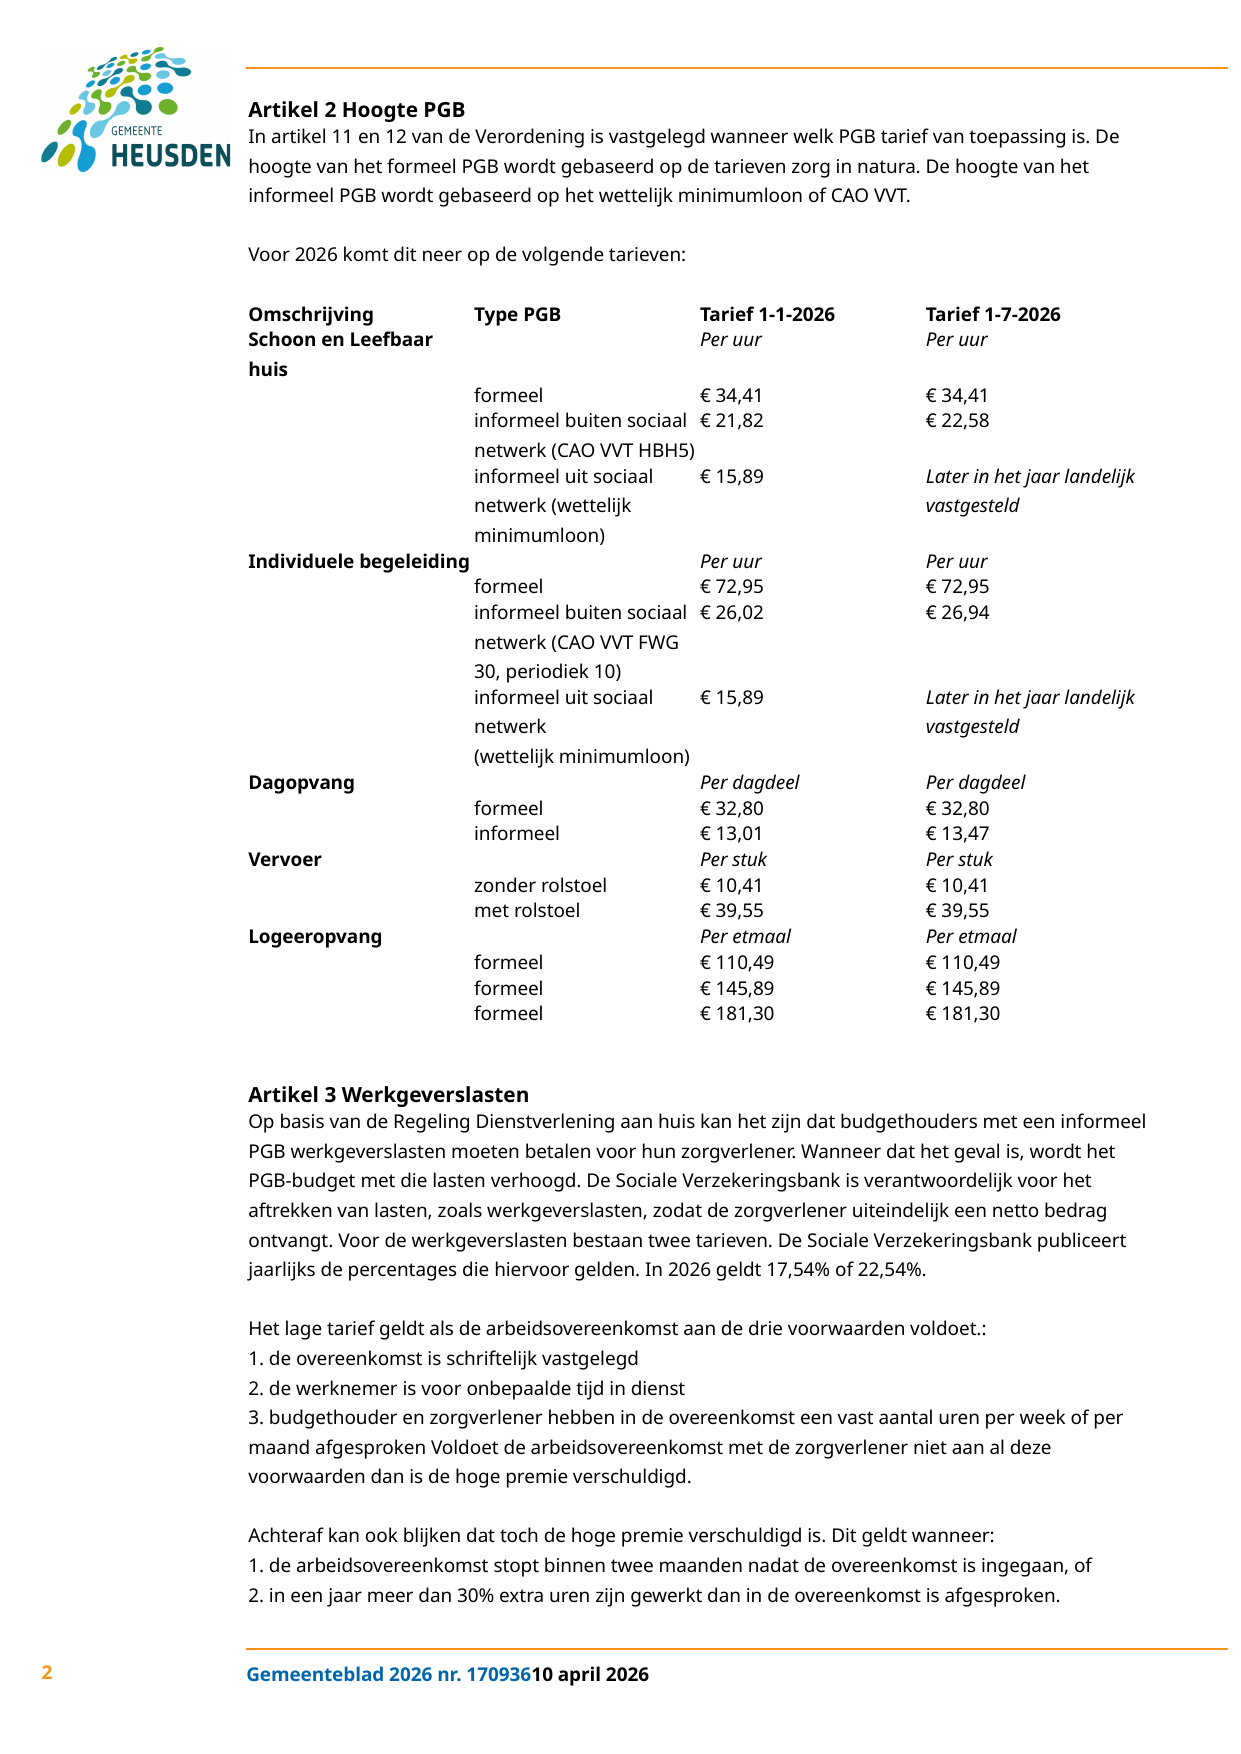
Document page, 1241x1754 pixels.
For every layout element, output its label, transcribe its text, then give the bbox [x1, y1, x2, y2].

table_cell € 13,01 [700, 821, 926, 846]
table_cell Dagopvang [248, 769, 474, 795]
table_cell € 39,55 [700, 898, 926, 923]
text 2. in een jaar meer dan 30% extra uren zijn gewerkt dan in de overeenkomst is afgesproken. [248, 1582, 1152, 1607]
table_header Type PGB [474, 301, 700, 327]
table_cell [474, 769, 700, 795]
text In artikel 11 en 12 van de Verordening is vastgelegd wanneer welk PGB tarief van toepassing is. De hoogte van het formeel PGB wordt gebaseerd op de tarieven zorg in natura. De hoogte van het informeel PGB wordt gebaseerd op het wettelijk minimumloon of CAO VVT. [248, 123, 1152, 208]
table_cell formeel [474, 975, 700, 1001]
table_cell Vervoer [248, 846, 474, 872]
table_cell informeel uit sociaal netwerk (wettelijk minimumloon) [474, 463, 700, 548]
table_cell € 145,89 [700, 975, 926, 1001]
table_cell [248, 898, 474, 923]
table_cell Per stuk [926, 846, 1152, 872]
table_cell Individuele begeleiding [248, 548, 474, 573]
table_cell [248, 463, 474, 548]
table_cell zonder rolstoel [474, 872, 700, 898]
text Het lage tarief geldt als de arbeidsovereenkomst aan de drie voorwaarden voldoet.: [248, 1316, 1152, 1341]
table_cell € 72,95 [926, 574, 1152, 599]
text Achteraf kan ook blijken dat toch de hoge premie verschuldigd is. Dit geldt wanneer: [248, 1523, 1152, 1548]
table_cell € 181,30 [700, 1001, 926, 1026]
table_cell [248, 574, 474, 599]
table_cell € 181,30 [926, 1001, 1152, 1026]
text Artikel 3 Werkgeverslasten [248, 1080, 1152, 1108]
table_cell Per uur [926, 548, 1152, 573]
table_cell Per uur [700, 548, 926, 573]
table_cell Schoon en Leefbaar huis [248, 327, 474, 382]
table_cell [248, 684, 474, 769]
table_cell informeel [474, 821, 700, 846]
text 3. budgethouder en zorgverlener hebben in de overeenkomst een vast aantal uren per week of per maand afgesproken Voldoet de arbeidsovereenkomst met de zorgverlener niet aan al deze voorwaarden dan is de hoge premie verschuldigd. [248, 1404, 1152, 1489]
table_cell € 34,41 [926, 382, 1152, 408]
table_cell [248, 408, 474, 463]
table_cell [248, 1001, 474, 1026]
table_cell Per etmaal [926, 924, 1152, 949]
table_cell Later in het jaar landelijk vastgesteld [926, 684, 1152, 769]
table_cell € 10,41 [926, 872, 1152, 898]
table_cell [248, 599, 474, 684]
table_cell Per etmaal [700, 924, 926, 949]
table_cell formeel [474, 382, 700, 408]
table_cell [248, 795, 474, 821]
table_cell € 34,41 [700, 382, 926, 408]
table_cell € 32,80 [926, 795, 1152, 821]
table_cell formeel [474, 949, 700, 975]
text Voor 2026 komt dit neer op de volgende tarieven: [248, 242, 1152, 267]
text 1. de arbeidsovereenkomst stopt binnen twee maanden nadat de overeenkomst is ingegaan, of [248, 1552, 1152, 1578]
table_cell Per stuk [700, 846, 926, 872]
table_cell formeel [474, 795, 700, 821]
table_cell € 26,02 [700, 599, 926, 684]
table_cell [474, 548, 700, 573]
table_cell € 22,58 [926, 408, 1152, 463]
text Artikel 2 Hoogte PGB [248, 95, 1152, 123]
table_cell informeel buiten sociaal netwerk (CAO VVT FWG 30, periodiek 10) [474, 599, 700, 684]
table_cell formeel [474, 1001, 700, 1026]
table_cell [248, 949, 474, 975]
picture [41, 47, 231, 172]
table_cell [248, 382, 474, 408]
table_header Omschrijving [248, 301, 474, 327]
table_cell € 32,80 [700, 795, 926, 821]
table_cell € 10,41 [700, 872, 926, 898]
table_cell Later in het jaar landelijk vastgesteld [926, 463, 1152, 548]
table_cell [474, 924, 700, 949]
table_header Tarief 1-7-2026 [926, 301, 1152, 327]
table_cell € 26,94 [926, 599, 1152, 684]
table_cell [248, 975, 474, 1001]
table_cell informeel buiten sociaal netwerk (CAO VVT HBH5) [474, 408, 700, 463]
table_cell € 39,55 [926, 898, 1152, 923]
table_cell € 145,89 [926, 975, 1152, 1001]
table_cell Per uur [700, 327, 926, 382]
table_cell € 110,49 [700, 949, 926, 975]
table_cell formeel [474, 574, 700, 599]
text Op basis van de Regeling Dienstverlening aan huis kan het zijn dat budgethouders met een informeel PGB werkgeverslasten moeten betalen voor hun zorgverlener. Wanneer dat het geval is, wordt het PGB-budget met die lasten verhoogd. De Sociale Verzekeringsbank is verantwoordelijk voor het aftrekken van lasten, zoals werkgeverslasten, zodat de zorgverlener uiteindelijk een netto bedrag ontvangt. Voor de werkgeverslasten bestaan twee tarieven. De Sociale Verzekeringsbank publiceert jaarlijks de percentages die hiervoor gelden. In 2026 geldt 17,54% of 22,54%. [248, 1108, 1152, 1282]
table_cell Logeeropvang [248, 924, 474, 949]
table_cell Per uur [926, 327, 1152, 382]
table_cell € 110,49 [926, 949, 1152, 975]
table_cell € 13,47 [926, 821, 1152, 846]
table_cell informeel uit sociaal netwerk (wettelijk minimumloon) [474, 684, 700, 769]
table_cell € 15,89 [700, 684, 926, 769]
table_cell met rolstoel [474, 898, 700, 923]
table_cell [474, 327, 700, 382]
table_header Tarief 1-1-2026 [700, 301, 926, 327]
text 2. de werknemer is voor onbepaalde tijd in dienst [248, 1375, 1152, 1400]
table_cell Per dagdeel [926, 769, 1152, 795]
table_cell [248, 821, 474, 846]
text 1. de overeenkomst is schriftelijk vastgelegd [248, 1345, 1152, 1371]
table_cell € 21,82 [700, 408, 926, 463]
table_cell [474, 846, 700, 872]
table_cell [248, 872, 474, 898]
table_cell Per dagdeel [700, 769, 926, 795]
table_cell € 72,95 [700, 574, 926, 599]
table_cell € 15,89 [700, 463, 926, 548]
